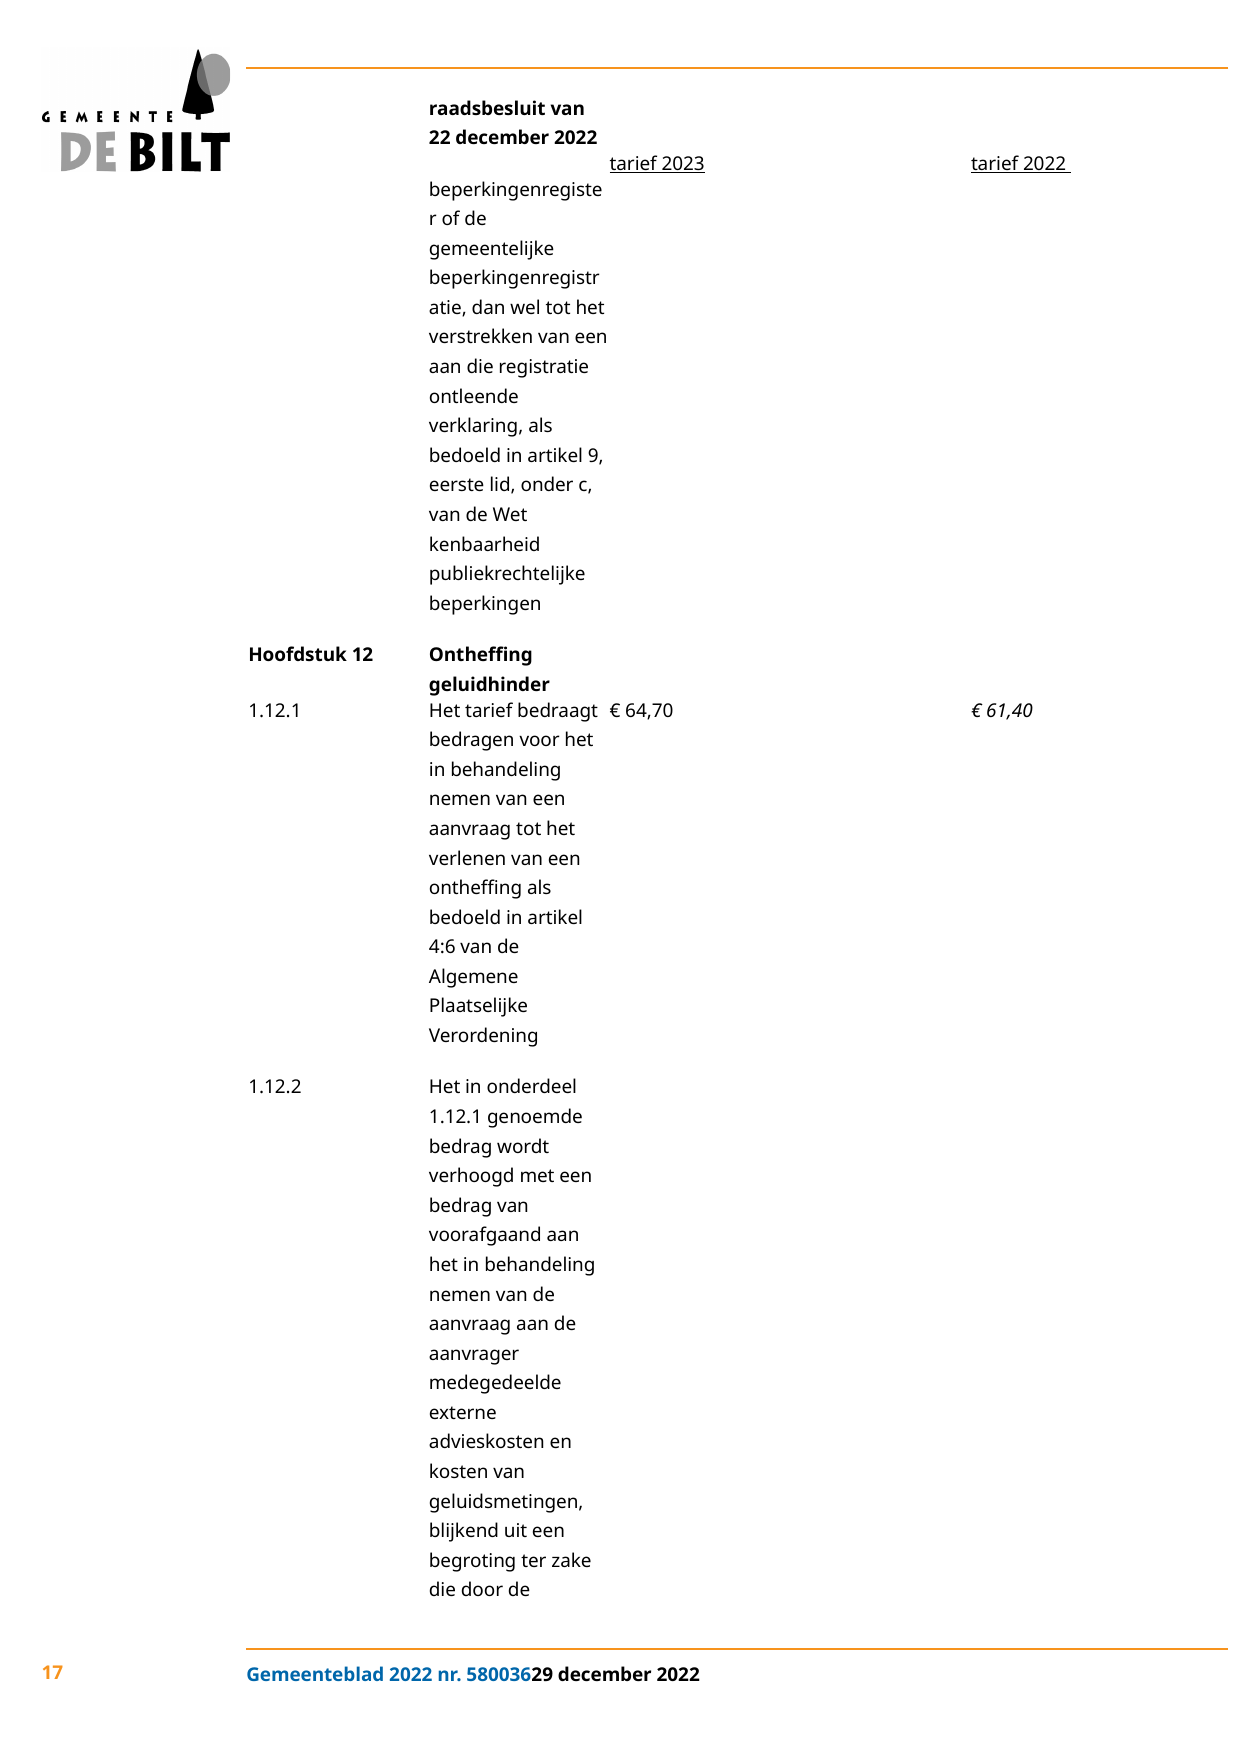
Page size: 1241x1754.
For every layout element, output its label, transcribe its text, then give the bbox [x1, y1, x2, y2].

table_cell [609, 641, 971, 697]
table_cell [429, 616, 609, 641]
table_cell Hoofdstuk 12 [248, 641, 429, 697]
picture [41, 47, 231, 172]
table_cell Het in onderdeel 1.12.1 genoemde bedrag wordt verhoogd met een bedrag van voorafgaand aan het in behandeling nemen van de aanvraag aan de aanvrager medegedeelde externe advieskosten en kosten van geluidsmetingen, blijkend uit een begroting ter zake die door de [429, 1074, 609, 1602]
table_cell € 61,40 [971, 697, 1152, 1048]
table_cell [609, 1074, 971, 1602]
table_cell Ontheffing geluidhinder [429, 641, 609, 697]
table_header [609, 95, 1152, 150]
table_header [248, 95, 429, 150]
table_cell tarief 2023 [609, 150, 971, 176]
table_cell [429, 1048, 609, 1074]
table_cell [429, 150, 609, 176]
table_cell [248, 1048, 429, 1074]
table_cell [248, 616, 429, 641]
table_cell [971, 176, 1152, 616]
table_cell [609, 1048, 971, 1074]
table_cell [971, 616, 1152, 641]
table_cell [248, 150, 429, 176]
table_cell [971, 1048, 1152, 1074]
table_cell tarief 2022 [971, 150, 1152, 176]
table_cell [971, 641, 1152, 697]
table_cell 1.12.2 [248, 1074, 429, 1602]
table_cell [248, 176, 429, 616]
table_header raadsbesluit van 22 december 2022 [429, 95, 609, 150]
table_cell [971, 1074, 1152, 1602]
table_cell € 64,70 [609, 697, 971, 1048]
table_cell Het tarief bedraagt bedragen voor het in behandeling nemen van een aanvraag tot het verlenen van een ontheffing als bedoeld in artikel 4:6 van de Algemene Plaatselijke Verordening [429, 697, 609, 1048]
table_cell 1.12.1 [248, 697, 429, 1048]
table_cell beperkingenregister of de gemeentelijke beperkingenregistratie, dan wel tot het verstrekken van een aan die registratie ontleende verklaring, als bedoeld in artikel 9, eerste lid, onder c, van de Wet kenbaarheid publiekrechtelijke beperkingen [429, 176, 609, 616]
table_cell [609, 176, 971, 616]
table_cell [609, 616, 971, 641]
